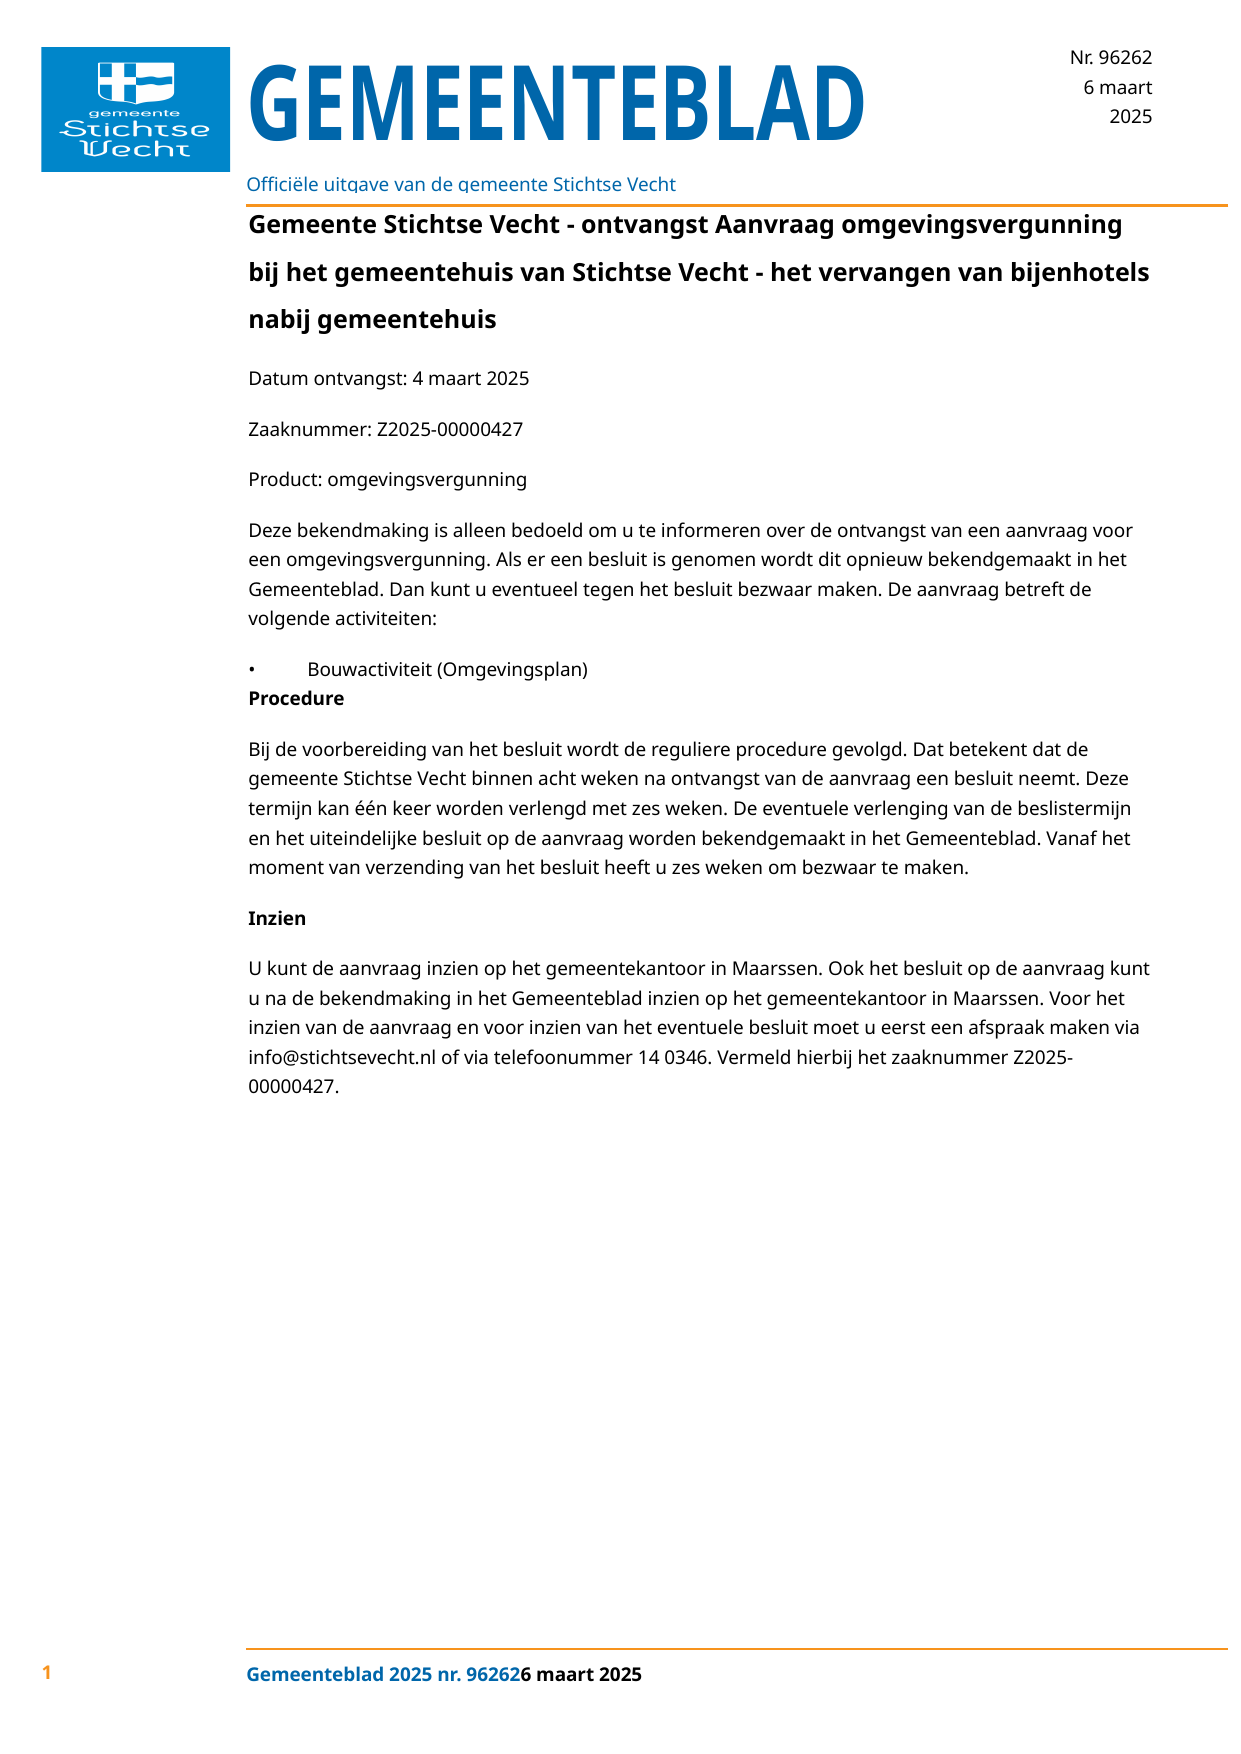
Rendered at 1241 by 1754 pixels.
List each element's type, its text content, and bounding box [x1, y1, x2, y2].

text U kunt de aanvraag inzien op het gemeentekantoor in Maarssen. Ook het besluit op de aanvraag kunt u na de bekendmaking in het Gemeenteblad inzien op het gemeentekantoor in Maarssen. Voor het inzien van de aanvraag en voor inzien van het eventuele besluit moet u eerst een afspraak maken via info@stichtsevecht.nl of via telefoonummer 14 0346. Vermeld hierbij het zaaknummer Z2025-00000427. [248, 955, 1152, 1099]
text Datum ontvangst: 4 maart 2025 [248, 366, 1152, 391]
picture [99, 63, 135, 101]
text Procedure [248, 686, 1152, 711]
text Gemeente Stichtse Vecht - ontvangst Aanvraag omgevingsvergunning bij het gemeentehuis van Stichtse Vecht - het vervangen van bijenhotels nabij gemeentehuis [248, 207, 1152, 336]
text Product: omgevingsvergunning [248, 466, 1152, 492]
list Bouwactiviteit (Omgevingsplan) [248, 656, 1152, 682]
text Bij de voorbereiding van het besluit wordt de reguliere procedure gevolgd. Dat betekent dat de gemeente Stichtse Vecht binnen acht weken na ontvangst van de aanvraag een besluit neemt. Deze termijn kan één keer worden verlengd met zes weken. De eventuele verlenging van de beslistermijn en het uiteindelijke besluit op de aanvraag worden bekendgemaakt in het Gemeenteblad. Vanaf het moment van verzending van het besluit heeft u zes weken om bezwaar te maken. [248, 736, 1152, 880]
text Zaaknummer: Z2025-00000427 [248, 416, 1152, 442]
picture [137, 63, 174, 103]
text Deze bekendmaking is alleen bedoeld om u te informeren over de ontvangst van een aanvraag voor een omgevingsvergunning. Als er een besluit is genomen wordt dit opnieuw bekendgemaakt in het Gemeenteblad. Dan kunt u eventueel tegen het besluit bezwaar maken. De aanvraag betreft de volgende activiteiten: [248, 517, 1152, 631]
text Inzien [248, 905, 1152, 930]
